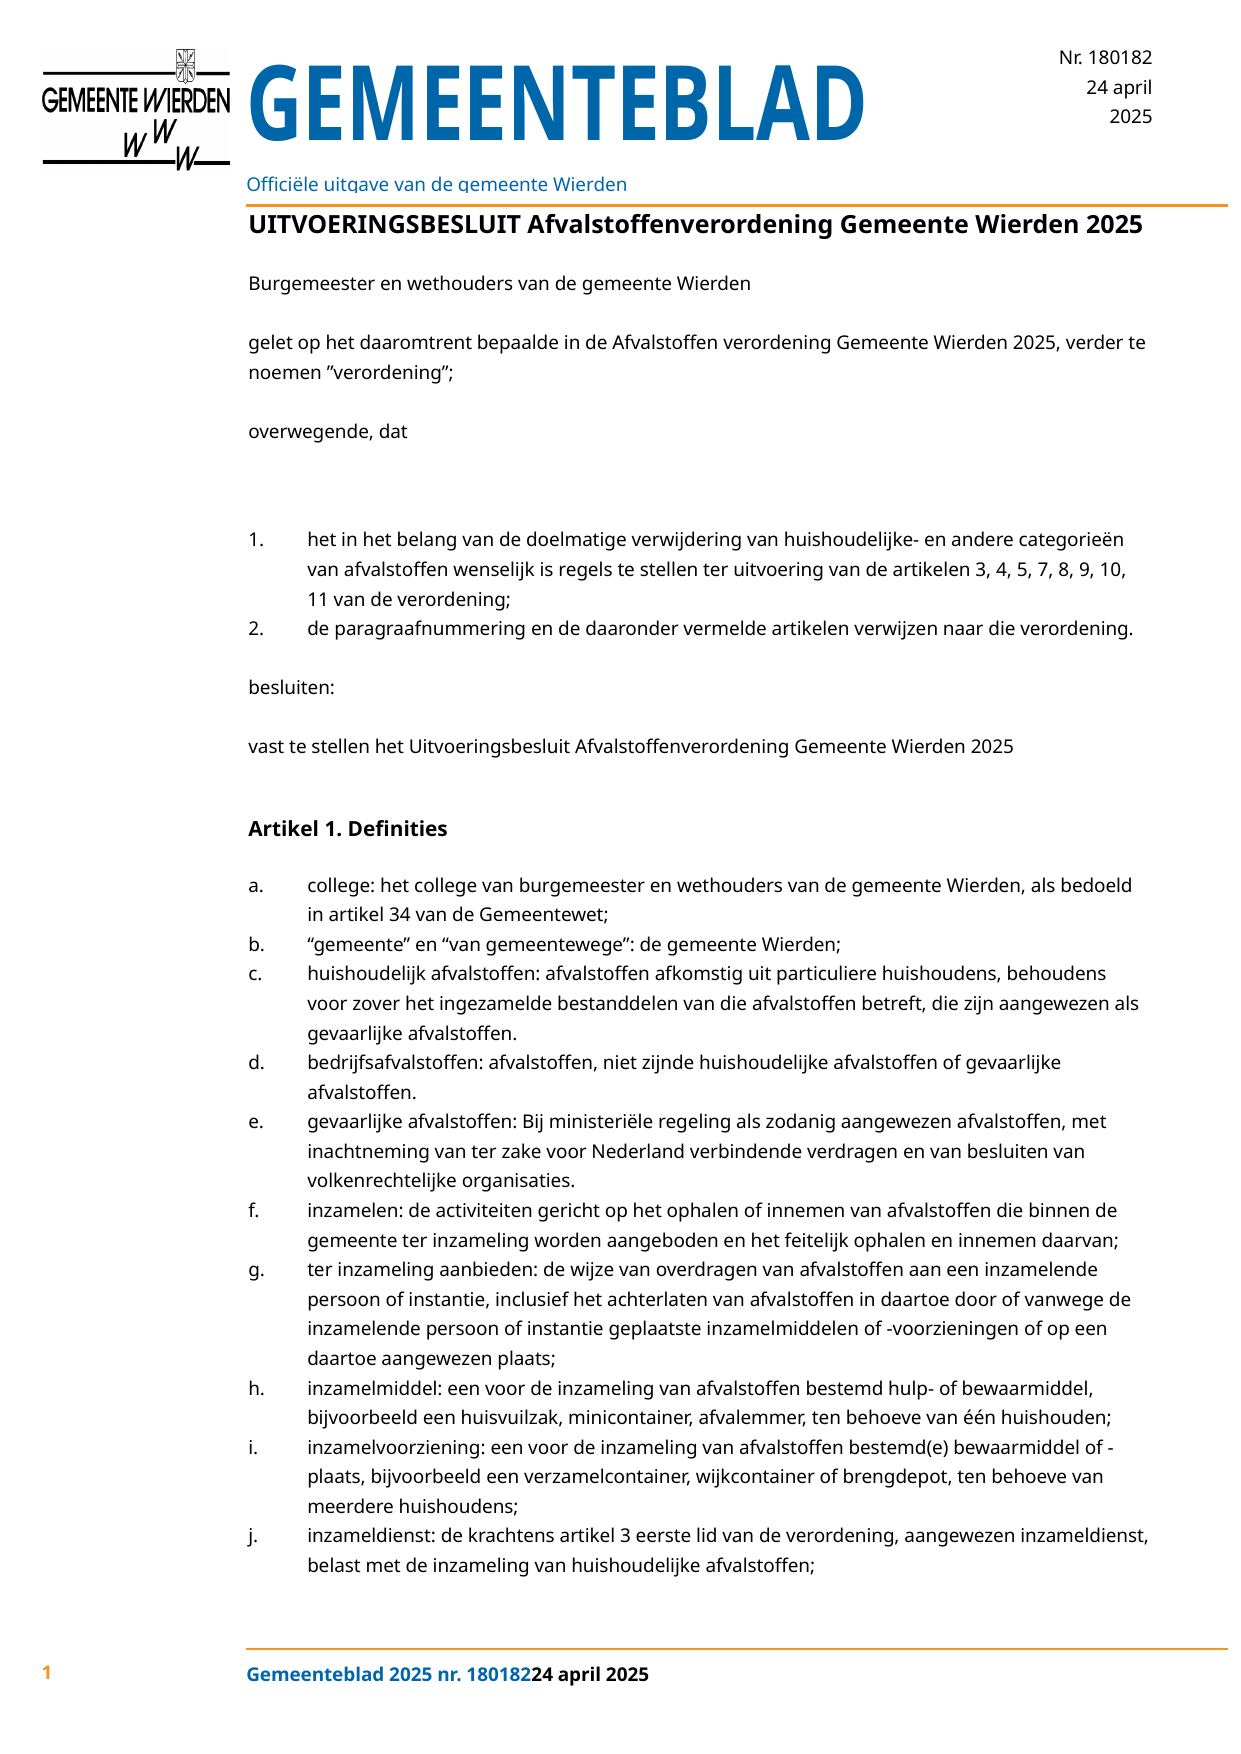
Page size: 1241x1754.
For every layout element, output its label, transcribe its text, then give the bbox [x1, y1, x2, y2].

picture [41, 47, 231, 172]
text besluiten: [248, 674, 1152, 700]
list college: het college van burgemeester en wethouders van de gemeente Wierden, als bedoeld in artikel 34 van de Gemeentewet; [248, 872, 1152, 927]
text gelet op het daaromtrent bepaalde in de Afvalstoffen verordening Gemeente Wierden 2025, verder te noemen ”verordening”; [248, 329, 1152, 385]
list de paragraafnummering en de daaronder vermelde artikelen verwijzen naar die verordening. [248, 615, 1152, 641]
list het in het belang van de doelmatige verwijdering van huishoudelijke- en andere categorieën van afvalstoffen wenselijk is regels te stellen ter uitvoering van de artikelen 3, 4, 5, 7, 8, 9, 10, 11 van de verordening; [248, 527, 1152, 612]
text UITVOERINGSBESLUIT Afvalstoffenverordening Gemeente Wierden 2025 [248, 207, 1152, 241]
list inzamelen: de activiteiten gericht op het ophalen of innemen van afvalstoffen die binnen de gemeente ter inzameling worden aangeboden en het feitelijk ophalen en innemen daarvan; [248, 1197, 1152, 1252]
list ter inzameling aanbieden: de wijze van overdragen van afvalstoffen aan een inzamelende persoon of instantie, inclusief het achterlaten van afvalstoffen in daartoe door of vanwege de inzamelende persoon of instantie geplaatste inzamelmiddelen of -voorzieningen of op een daartoe aangewezen plaats; [248, 1256, 1152, 1371]
list inzamelmiddel: een voor de inzameling van afvalstoffen bestemd hulp- of bewaarmiddel, bijvoorbeeld een huisvuilzak, minicontainer, afvalemmer, ten behoeve van één huishouden; [248, 1375, 1152, 1430]
text Artikel 1. Definities [248, 814, 1152, 842]
text Burgemeester en wethouders van de gemeente Wierden [248, 270, 1152, 296]
text overwegende, dat [248, 418, 1152, 444]
list huishoudelijk afvalstoffen: afvalstoffen afkomstig uit particuliere huishoudens, behoudens voor zover het ingezamelde bestanddelen van die afvalstoffen betreft, die zijn aangewezen als gevaarlijke afvalstoffen. [248, 961, 1152, 1045]
list inzameldienst: de krachtens artikel 3 eerste lid van de verordening, aangewezen inzameldienst, belast met de inzameling van huishoudelijke afvalstoffen; [248, 1523, 1152, 1578]
text vast te stellen het Uitvoeringsbesluit Afvalstoffenverordening Gemeente Wierden 2025 [248, 734, 1152, 759]
list gevaarlijke afvalstoffen: Bij ministeriële regeling als zodanig aangewezen afvalstoffen, met inachtneming van ter zake voor Nederland verbindende verdragen en van besluiten van volkenrechtelijke organisaties. [248, 1108, 1152, 1193]
list bedrijfsafvalstoffen: afvalstoffen, niet zijnde huishoudelijke afvalstoffen of gevaarlijke afvalstoffen. [248, 1049, 1152, 1104]
list inzamelvoorziening: een voor de inzameling van afvalstoffen bestemd(e) bewaarmiddel of -plaats, bijvoorbeeld een verzamelcontainer, wijkcontainer of brengdepot, ten behoeve van meerdere huishoudens; [248, 1434, 1152, 1519]
list “gemeente” en “van gemeentewege”: de gemeente Wierden; [248, 931, 1152, 957]
